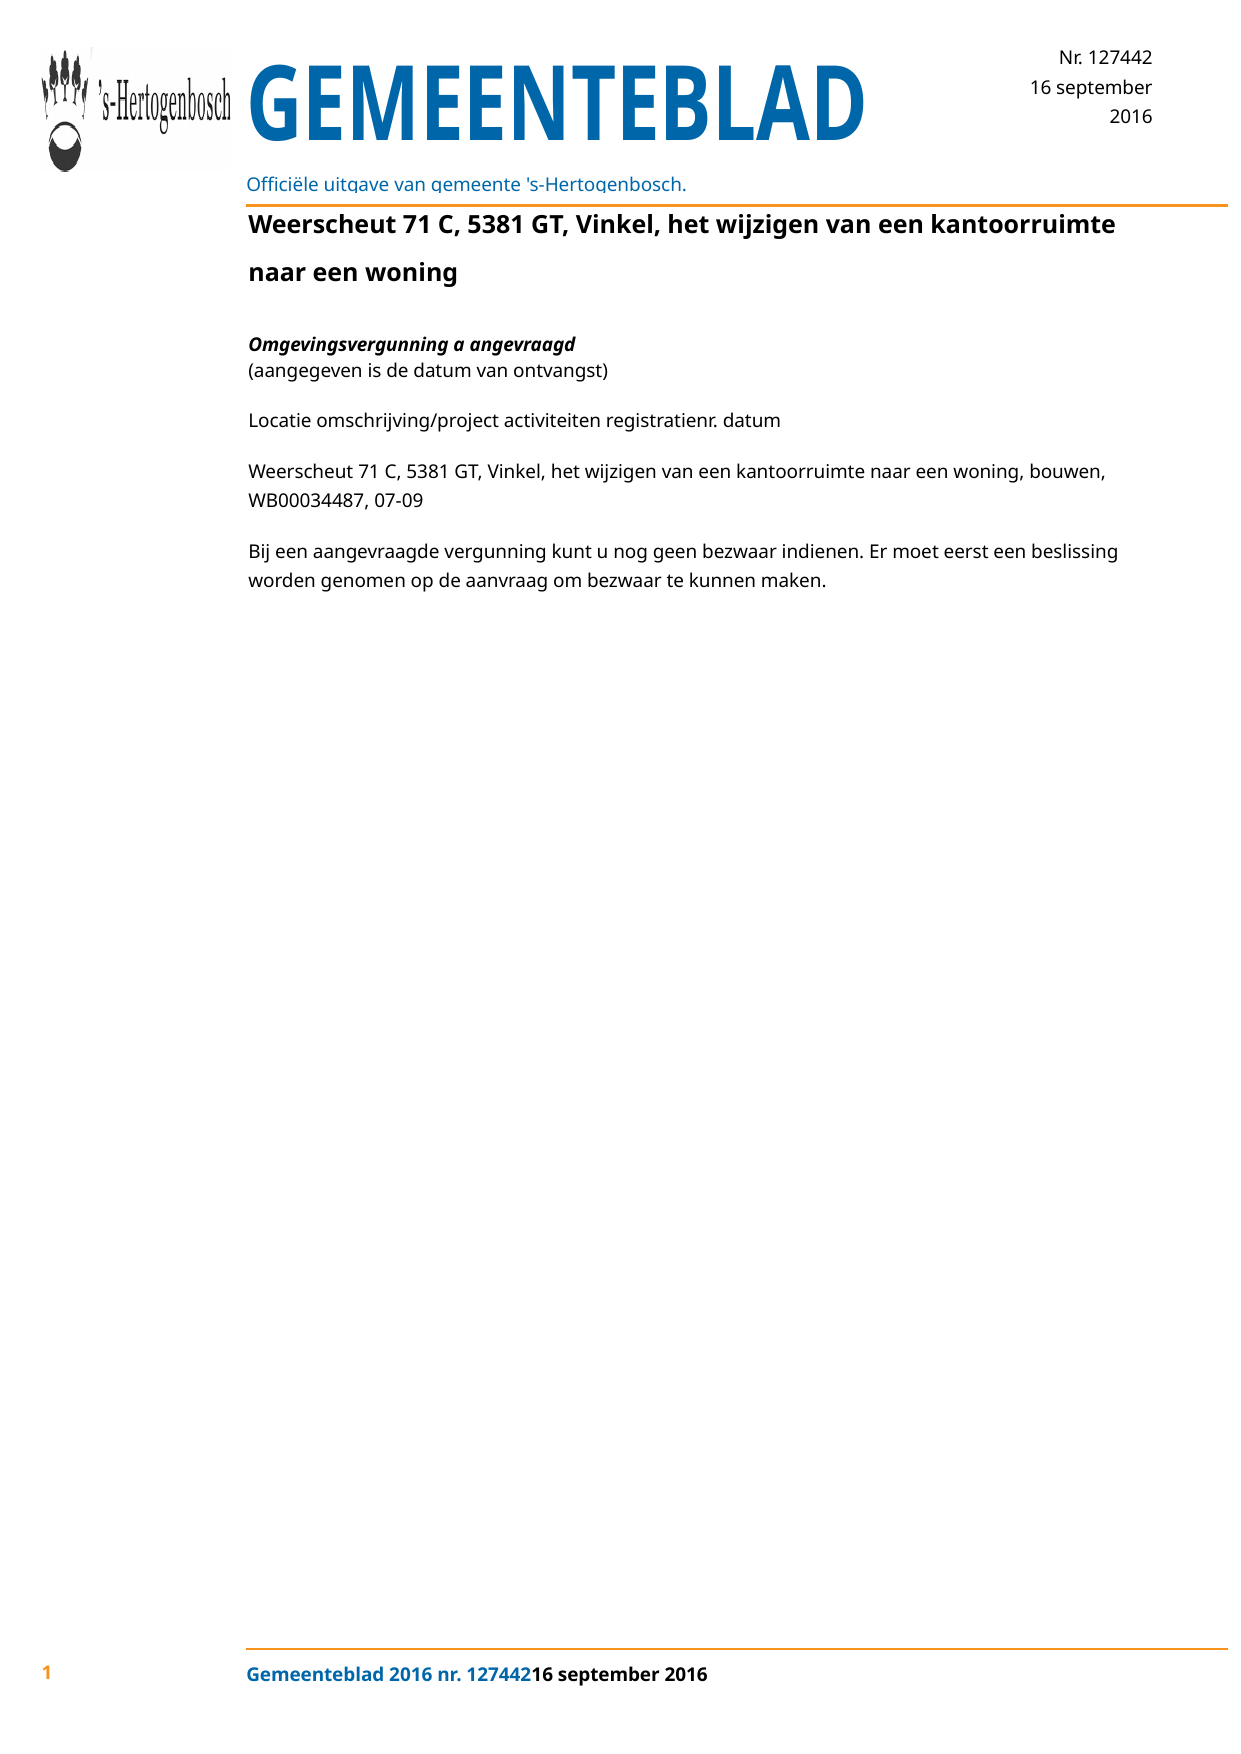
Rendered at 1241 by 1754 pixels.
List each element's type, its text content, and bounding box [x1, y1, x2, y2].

text Omgevingsvergunning a angevraagd [248, 331, 1152, 357]
picture [41, 47, 231, 172]
text Weerscheut 71 C, 5381 GT, Vinkel, het wijzigen van een kantoorruimte naar een woning [248, 207, 1152, 288]
text (aangegeven is de datum van ontvangst) [248, 357, 1152, 383]
text Locatie omschrijving/project activiteiten registratienr. datum [248, 408, 1152, 433]
text Weerscheut 71 C, 5381 GT, Vinkel, het wijzigen van een kantoorruimte naar een woning, bouwen, WB00034487, 07-09 [248, 458, 1152, 513]
text Bij een aangevraagde vergunning kunt u nog geen bezwaar indienen. Er moet eerst een beslissing worden genomen op de aanvraag om bezwaar te kunnen maken. [248, 538, 1152, 593]
